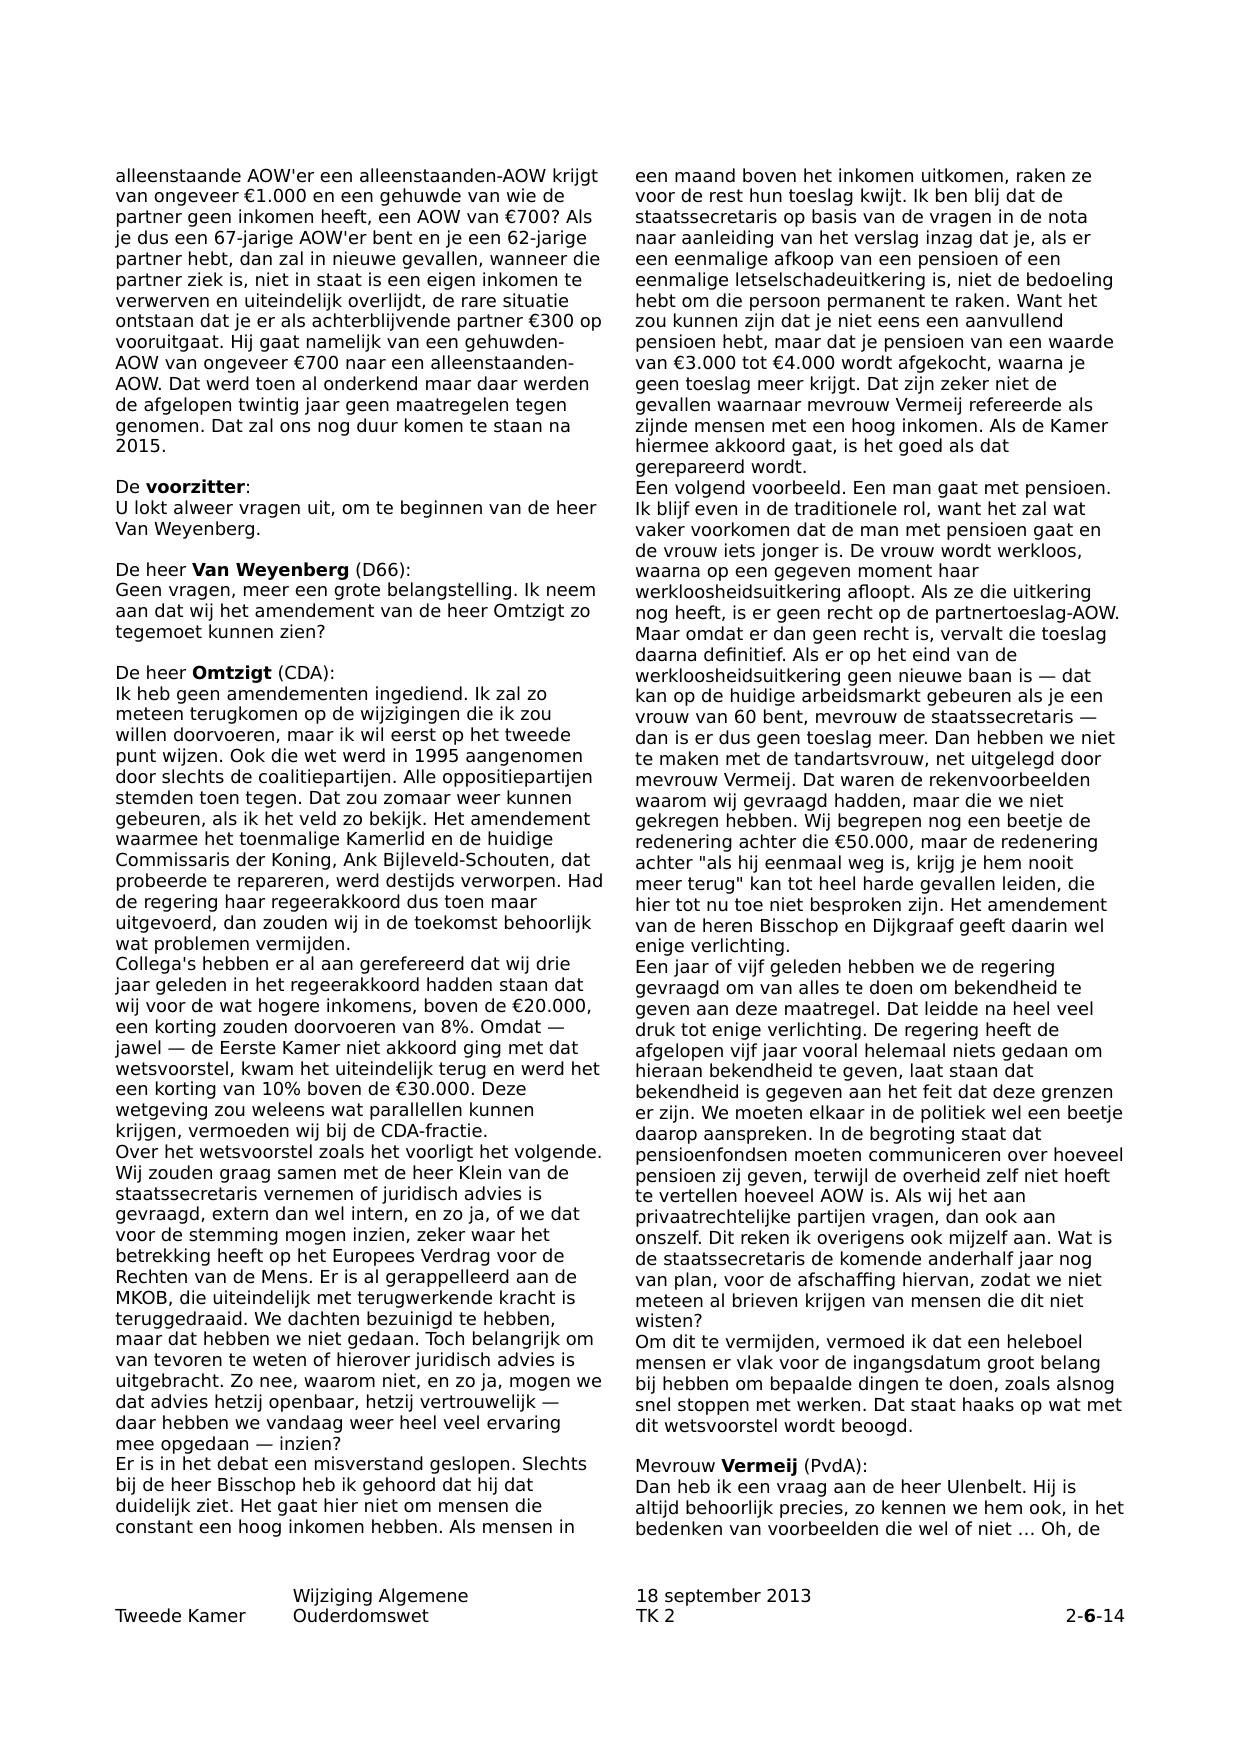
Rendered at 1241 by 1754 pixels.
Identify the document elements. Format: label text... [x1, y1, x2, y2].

text De heer Omtzigt (CDA): [115, 663, 605, 683]
text Dan heb ik een vraag aan de heer Ulenbelt. Hij is altijd behoorlijk precies, zo kennen we hem ook, in het bedenken van voorbeelden die wel of niet … Oh, de [635, 1477, 1125, 1539]
text Ik heb geen amendementen ingediend. Ik zal zo meteen terugkomen op de wijzigingen die ik zou willen doorvoeren, maar ik wil eerst op het tweede punt wijzen. Ook die wet werd in 1995 aangenomen door slechts de coalitiepartijen. Alle oppositiepartijen stemden toen tegen. Dat zou zomaar weer kunnen gebeuren, als ik het veld zo bekijk. Het amendement waarmee het toenmalige Kamerlid en de huidige Commissaris der Koning, Ank Bijleveld-Schouten, dat probeerde te repareren, werd destijds verworpen. Had de regering haar regeerakkoord dus toen maar uitgevoerd, dan zouden wij in de toekomst behoorlijk wat problemen vermijden. [115, 683, 605, 954]
text Een volgend voorbeeld. Een man gaat met pensioen. Ik blijf even in de traditionele rol, want het zal wat vaker voorkomen dat de man met pensioen gaat en de vrouw iets jonger is. De vrouw wordt werkloos, waarna op een gegeven moment haar werkloosheidsuitkering afloopt. Als ze die uitkering nog heeft, is er geen recht op de partnertoeslag-AOW. Maar omdat er dan geen recht is, vervalt die toeslag daarna definitief. Als er op het eind van de werkloosheidsuitkering geen nieuwe baan is — dat kan op de huidige arbeidsmarkt gebeuren als je een vrouw van 60 bent, mevrouw de staatssecretaris — dan is er dus geen toeslag meer. Dan hebben we niet te maken met de tandartsvrouw, net uitgelegd door mevrouw Vermeij. Dat waren de rekenvoorbeelden waarom wij gevraagd hadden, maar die we niet gekregen hebben. Wij begrepen nog een beetje de redenering achter die €50.000, maar de redenering achter "als hij eenmaal weg is, krijg je hem nooit meer terug" kan tot heel harde gevallen leiden, die hier tot nu toe niet besproken zijn. Het amendement van de heren Bisschop en Dijkgraaf geeft daarin wel enige verlichting. [635, 478, 1125, 957]
text De voorzitter: [115, 477, 605, 498]
text De heer Van Weyenberg (D66): [115, 559, 605, 580]
text Een jaar of vijf geleden hebben we de regering gevraagd om van alles te doen om bekendheid te geven aan deze maatregel. Dat leidde na heel veel druk tot enige verlichting. De regering heeft de afgelopen vijf jaar vooral helemaal niets gedaan om hieraan bekendheid te geven, laat staan dat bekendheid is gegeven aan het feit dat deze grenzen er zijn. We moeten elkaar in de politiek wel een beetje daarop aanspreken. In de begroting staat dat pensioenfondsen moeten communiceren over hoeveel pensioen zij geven, terwijl de overheid zelf niet hoeft te vertellen hoeveel AOW is. Als wij het aan privaatrechtelijke partijen vragen, dan ook aan onszelf. Dit reken ik overigens ook mijzelf aan. Wat is de staatssecretaris de komende anderhalf jaar nog van plan, voor de afschaffing hiervan, zodat we niet meteen al brieven krijgen van mensen die dit niet wisten? [635, 957, 1125, 1332]
text een maand boven het inkomen uitkomen, raken ze voor de rest hun toeslag kwijt. Ik ben blij dat de staatssecretaris op basis van de vragen in de nota naar aanleiding van het verslag inzag dat je, als er een eenmalige afkoop van een pensioen of een eenmalige letselschadeuitkering is, niet de bedoeling hebt om die persoon permanent te raken. Want het zou kunnen zijn dat je niet eens een aanvullend pensioen hebt, maar dat je pensioen van een waarde van €3.000 tot €4.000 wordt afgekocht, waarna je geen toeslag meer krijgt. Dat zijn zeker niet de gevallen waarnaar mevrouw Vermeij refereerde als zijnde mensen met een hoog inkomen. Als de Kamer hiermee akkoord gaat, is het goed als dat gerepareerd wordt. [635, 165, 1125, 478]
text Over het wetsvoorstel zoals het voorligt het volgende. Wij zouden graag samen met de heer Klein van de staatssecretaris vernemen of juridisch advies is gevraagd, extern dan wel intern, en zo ja, of we dat voor de stemming mogen inzien, zeker waar het betrekking heeft op het Europees Verdrag voor de Rechten van de Mens. Er is al gerappelleerd aan de MKOB, die uiteindelijk met terugwerkende kracht is teruggedraaid. We dachten bezuinigd te hebben, maar dat hebben we niet gedaan. Toch belangrijk om van tevoren te weten of hierover juridisch advies is uitgebracht. Zo nee, waarom niet, en zo ja, mogen we dat advies hetzij openbaar, hetzij vertrouwelijk — daar hebben we vandaag weer heel veel ervaring mee opgedaan — inzien? [115, 1142, 605, 1454]
text Geen vragen, meer een grote belangstelling. Ik neem aan dat wij het amendement van de heer Omtzigt zo tegemoet kunnen zien? [115, 580, 605, 643]
text U lokt alweer vragen uit, om te beginnen van de heer Van Weyenberg. [115, 498, 605, 539]
text Collega's hebben er al aan gerefereerd dat wij drie jaar geleden in het regeerakkoord hadden staan dat wij voor de wat hogere inkomens, boven de €20.000, een korting zouden doorvoeren van 8%. Omdat — jawel — de Eerste Kamer niet akkoord ging met dat wetsvoorstel, kwam het uiteindelijk terug en werd het een korting van 10% boven de €30.000. Deze wetgeving zou weleens wat parallellen kunnen krijgen, vermoeden wij bij de CDA-fractie. [115, 954, 605, 1142]
text Om dit te vermijden, vermoed ik dat een heleboel mensen er vlak voor de ingangsdatum groot belang bij hebben om bepaalde dingen te doen, zoals alsnog snel stoppen met werken. Dat staat haaks op wat met dit wetsvoorstel wordt beoogd. [635, 1332, 1125, 1436]
text Mevrouw Vermeij (PvdA): [635, 1456, 1125, 1477]
text Er is in het debat een misverstand geslopen. Slechts bij de heer Bisschop heb ik gehoord dat hij dat duidelijk ziet. Het gaat hier niet om mensen die constant een hoog inkomen hebben. Als mensen in [115, 1454, 605, 1537]
text alleenstaande AOW'er een alleenstaanden-AOW krijgt van ongeveer €1.000 en een gehuwde van wie de partner geen inkomen heeft, een AOW van €700? Als je dus een 67-jarige AOW'er bent en je een 62-jarige partner hebt, dan zal in nieuwe gevallen, wanneer die partner ziek is, niet in staat is een eigen inkomen te verwerven en uiteindelijk overlijdt, de rare situatie ontstaan dat je er als achterblijvende partner €300 op vooruitgaat. Hij gaat namelijk van een gehuwden-AOW van ongeveer €700 naar een alleenstaanden-AOW. Dat werd toen al onderkend maar daar werden de afgelopen twintig jaar geen maatregelen tegen genomen. Dat zal ons nog duur komen te staan na 2015. [115, 165, 605, 457]
